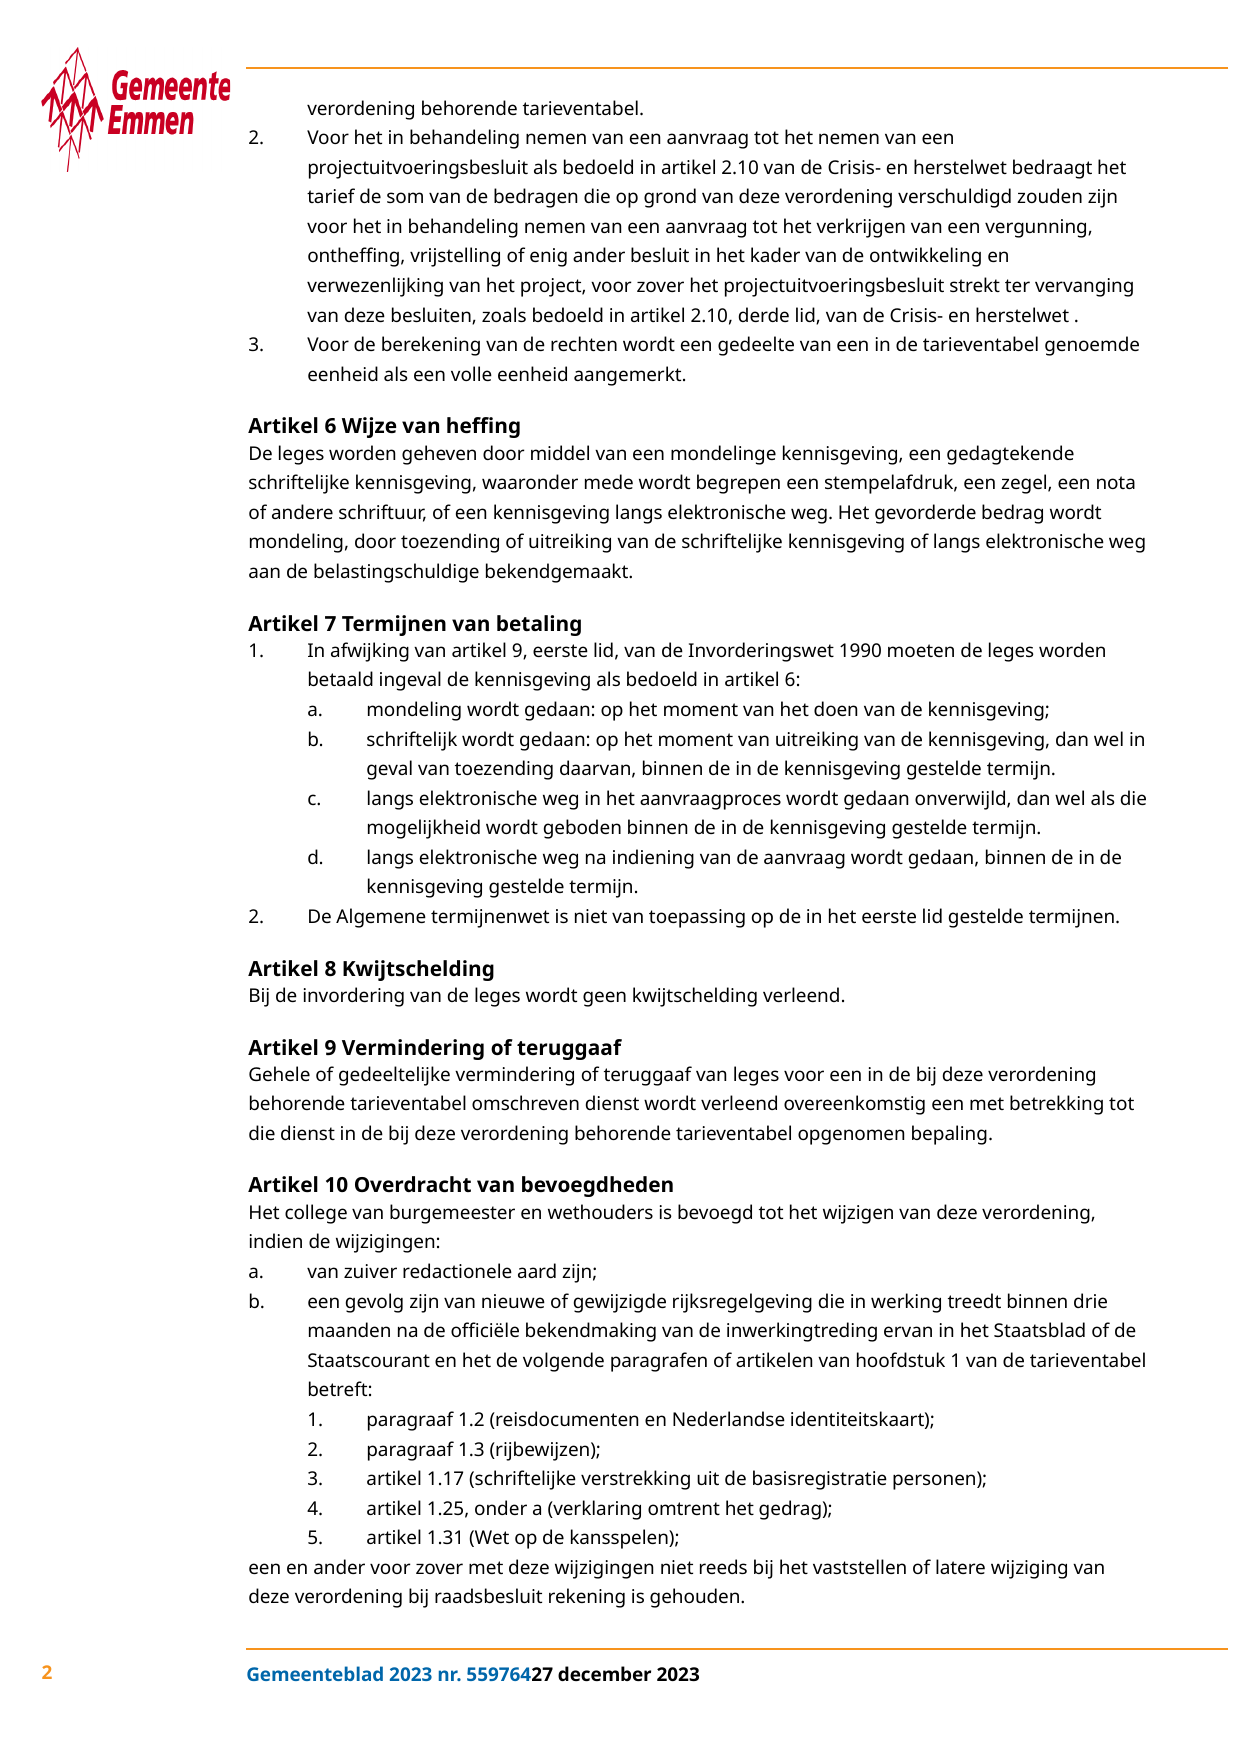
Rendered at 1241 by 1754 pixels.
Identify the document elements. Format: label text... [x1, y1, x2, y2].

text De leges worden geheven door middel van een mondelinge kennisgeving, een gedagtekende schriftelijke kennisgeving, waaronder mede wordt begrepen een stempelafdruk, een zegel, een nota of andere schriftuur, of een kennisgeving langs elektronische weg. Het gevorderde bedrag wordt mondeling, door toezending of uitreiking van de schriftelijke kennisgeving of langs elektronische weg aan de belastingschuldige bekendgemaakt. [248, 440, 1152, 584]
list artikel 1.17 (schriftelijke verstrekking uit de basisregistratie personen); [307, 1465, 1152, 1491]
picture [41, 47, 231, 172]
list een gevolg zijn van nieuwe of gewijzigde rijksregelgeving die in werking treedt binnen drie maanden na de officiële bekendmaking van de inwerkingtreding ervan in het Staatsblad of de Staatscourant en het de volgende paragrafen of artikelen van hoofdstuk 1 van de tarieventabel betreft: [248, 1288, 1152, 1402]
list schriftelijk wordt gedaan: op het moment van uitreiking van de kennisgeving, dan wel in geval van toezending daarvan, binnen de in de kennisgeving gestelde termijn. [307, 726, 1152, 781]
list verordening behorende tarieventabel. [248, 95, 1152, 121]
list In afwijking van artikel 9, eerste lid, van de Invorderingswet 1990 moeten de leges worden betaald ingeval de kennisgeving als bedoeld in artikel 6: [248, 637, 1152, 692]
list paragraaf 1.3 (rijbewijzen); [307, 1436, 1152, 1461]
list artikel 1.31 (Wet op de kansspelen); [307, 1524, 1152, 1550]
list paragraaf 1.2 (reisdocumenten en Nederlandse identiteitskaart); [307, 1406, 1152, 1432]
text een en ander voor zover met deze wijzigingen niet reeds bij het vaststellen of latere wijziging van deze verordening bij raadsbesluit rekening is gehouden. [248, 1554, 1152, 1609]
list artikel 1.25, onder a (verklaring omtrent het gedrag); [307, 1495, 1152, 1521]
text Bij de invordering van de leges wordt geen kwijtschelding verleend. [248, 982, 1152, 1008]
list mondeling wordt gedaan: op het moment van het doen van de kennisgeving; [307, 696, 1152, 722]
text Artikel 9 Vermindering of teruggaaf [248, 1033, 1152, 1061]
list De Algemene termijnenwet is niet van toepassing op de in het eerste lid gestelde termijnen. [248, 903, 1152, 929]
list Voor de berekening van de rechten wordt een gedeelte van een in de tarieventabel genoemde eenheid als een volle eenheid aangemerkt. [248, 331, 1152, 387]
text Artikel 7 Termijnen van betaling [248, 609, 1152, 637]
text Het college van burgemeester en wethouders is bevoegd tot het wijzigen van deze verordening, indien de wijzigingen: [248, 1199, 1152, 1254]
text Gehele of gedeeltelijke vermindering of teruggaaf van leges voor een in de bij deze verordening behorende tarieventabel omschreven dienst wordt verleend overeenkomstig een met betrekking tot die dienst in de bij deze verordening behorende tarieventabel opgenomen bepaling. [248, 1061, 1152, 1146]
list Voor het in behandeling nemen van een aanvraag tot het nemen van een projectuitvoeringsbesluit als bedoeld in artikel 2.10 van de Crisis- en herstelwet bedraagt het tarief de som van de bedragen die op grond van deze verordening verschuldigd zouden zijn voor het in behandeling nemen van een aanvraag tot het verkrijgen van een vergunning, ontheffing, vrijstelling of enig ander besluit in het kader van de ontwikkeling en verwezenlijking van het project, voor zover het projectuitvoeringsbesluit strekt ter vervanging van deze besluiten, zoals bedoeld in artikel 2.10, derde lid, van de Crisis- en herstelwet . [248, 124, 1152, 328]
list langs elektronische weg na indiening van de aanvraag wordt gedaan, binnen de in de kennisgeving gestelde termijn. [307, 844, 1152, 899]
text Artikel 8 Kwijtschelding [248, 954, 1152, 982]
list van zuiver redactionele aard zijn; [248, 1258, 1152, 1284]
list langs elektronische weg in het aanvraagproces wordt gedaan onverwijld, dan wel als die mogelijkheid wordt geboden binnen de in de kennisgeving gestelde termijn. [307, 785, 1152, 840]
text Artikel 6 Wijze van heffing [248, 411, 1152, 440]
text Artikel 10 Overdracht van bevoegdheden [248, 1171, 1152, 1199]
